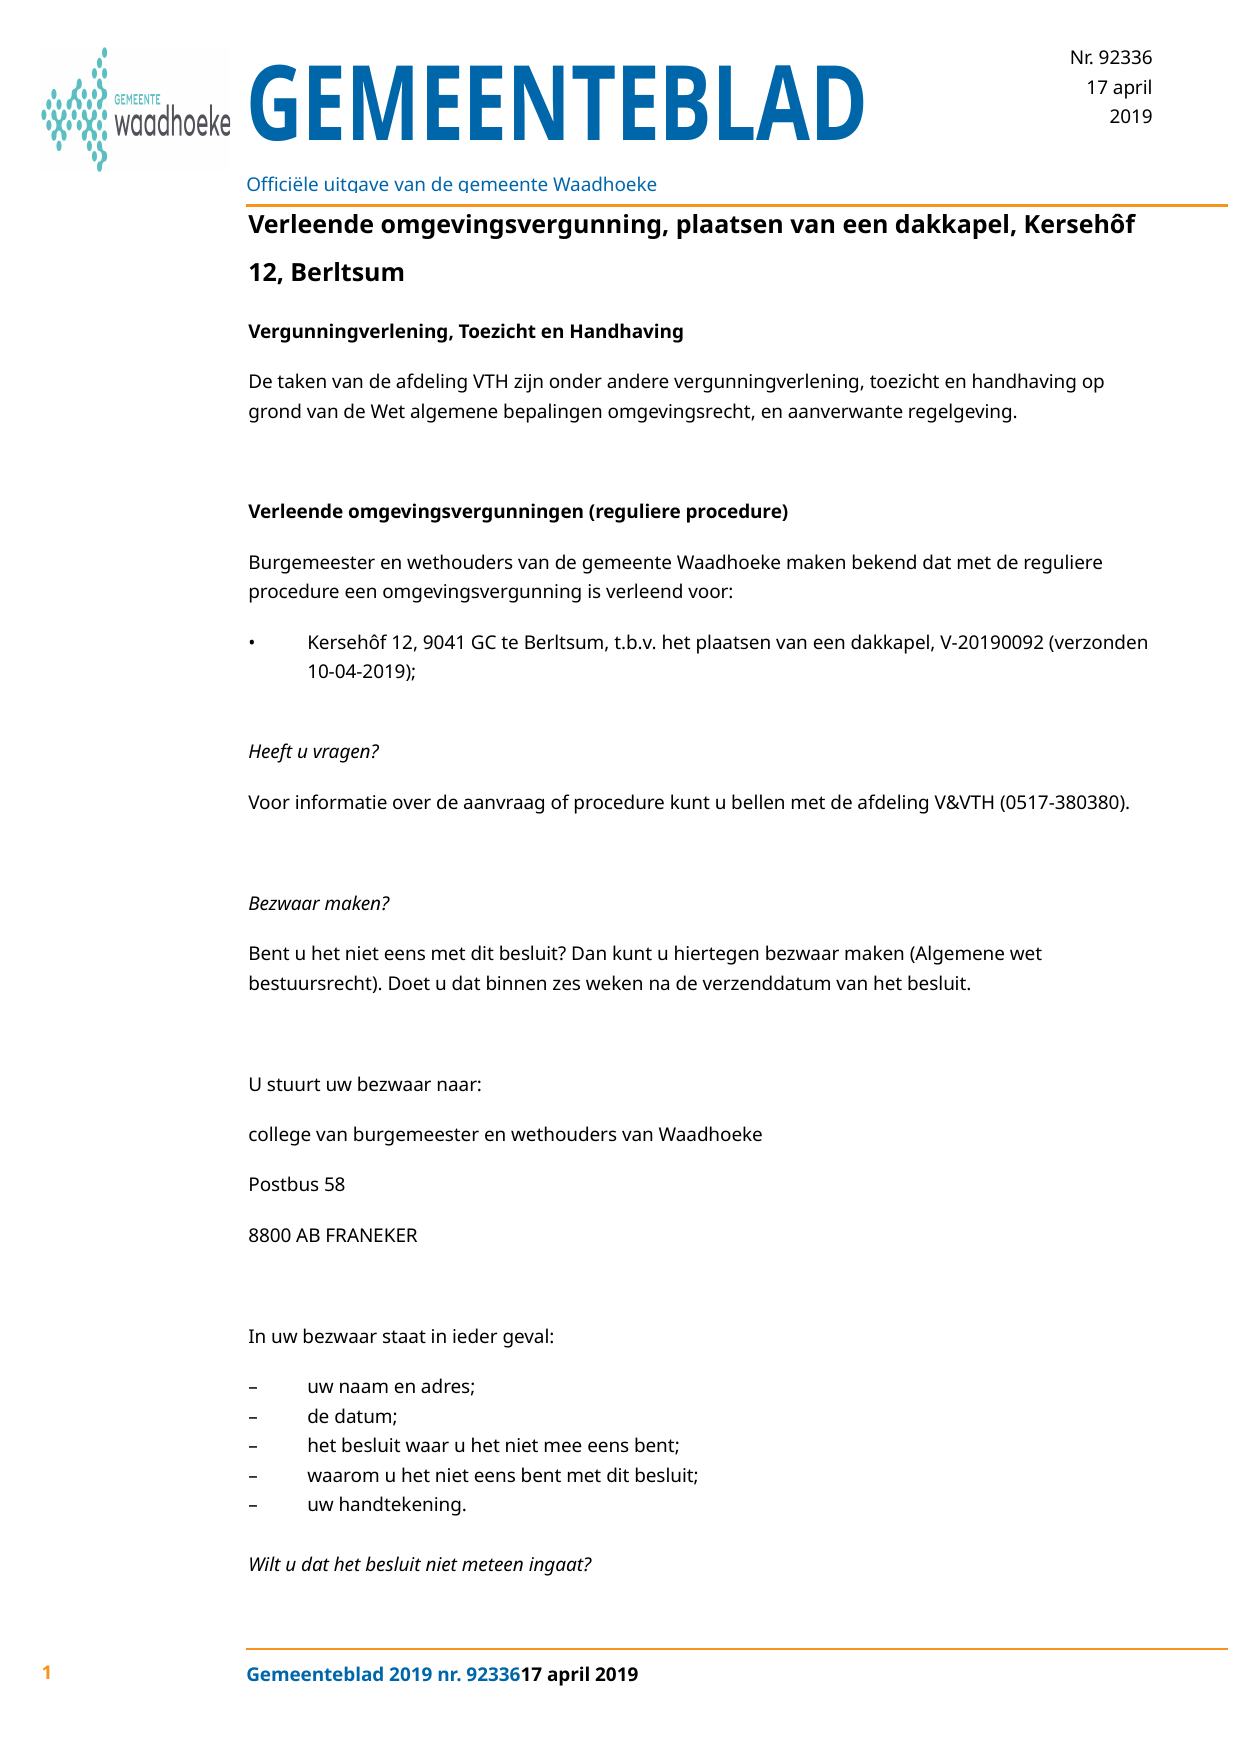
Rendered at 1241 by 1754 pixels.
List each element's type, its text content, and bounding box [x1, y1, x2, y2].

text Bezwaar maken? [248, 890, 1152, 916]
text U stuurt uw bezwaar naar: [248, 1071, 1152, 1097]
text Postbus 58 [248, 1172, 1152, 1197]
text Verleende omgevingsvergunning, plaatsen van een dakkapel, Kersehôf 12, Berltsum [248, 207, 1152, 288]
list waarom u het niet eens bent met dit besluit; [248, 1462, 1152, 1488]
text Voor informatie over de aanvraag of procedure kunt u bellen met de afdeling V&VTH (0517-380380). [248, 789, 1152, 815]
text Burgemeester en wethouders van de gemeente Waadhoeke maken bekend dat met de reguliere procedure een omgevingsvergunning is verleend voor: [248, 549, 1152, 604]
list Kersehôf 12, 9041 GC te Berltsum, t.b.v. het plaatsen van een dakkapel, V-20190092 (verzonden 10-04-2019); [248, 629, 1152, 684]
list uw naam en adres; [248, 1373, 1152, 1399]
text Heeft u vragen? [248, 739, 1152, 764]
text Wilt u dat het besluit niet meteen ingaat? [248, 1551, 1152, 1577]
text college van burgemeester en wethouders van Waadhoeke [248, 1121, 1152, 1147]
picture [41, 47, 231, 172]
text Bent u het niet eens met dit besluit? Dan kunt u hiertegen bezwaar maken (Algemene wet bestuursrecht). Doet u dat binnen zes weken na de verzenddatum van het besluit. [248, 940, 1152, 996]
text De taken van de afdeling VTH zijn onder andere vergunningverlening, toezicht en handhaving op grond van de Wet algemene bepalingen omgevingsrecht, en aanverwante regelgeving. [248, 368, 1152, 424]
text Vergunningverlening, Toezicht en Handhaving [248, 318, 1152, 344]
list het besluit waar u het niet mee eens bent; [248, 1432, 1152, 1458]
text In uw bezwaar staat in ieder geval: [248, 1323, 1152, 1349]
list uw handtekening. [248, 1492, 1152, 1517]
text 8800 AB FRANEKER [248, 1222, 1152, 1248]
text Verleende omgevingsvergunningen (reguliere procedure) [248, 499, 1152, 524]
list de datum; [248, 1403, 1152, 1429]
